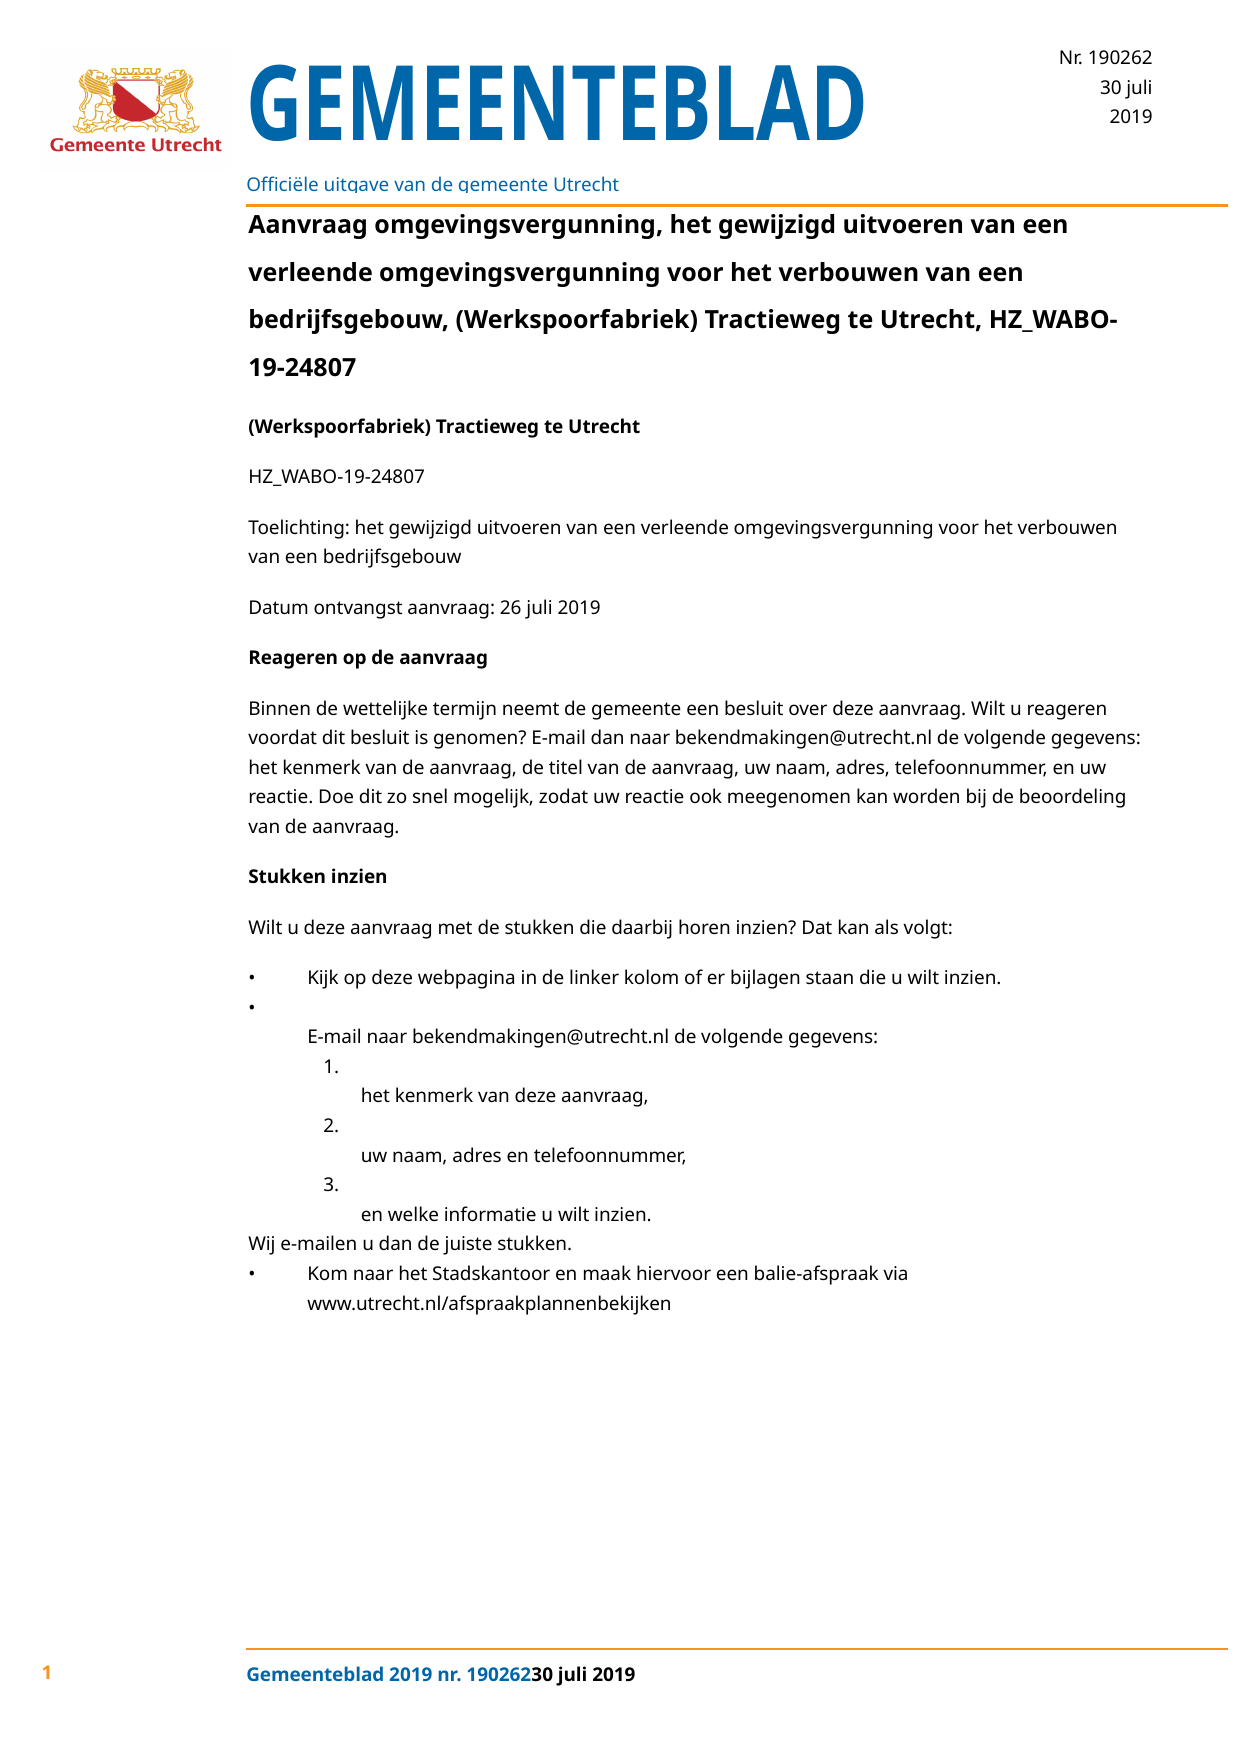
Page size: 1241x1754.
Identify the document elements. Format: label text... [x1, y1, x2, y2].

text Toelichting: het gewijzigd uitvoeren van een verleende omgevingsvergunning voor het verbouwen van een bedrijfsgebouw [248, 514, 1152, 569]
list het kenmerk van deze aanvraag, [323, 1083, 1152, 1108]
text Binnen de wettelijke termijn neemt de gemeente een besluit over deze aanvraag. Wilt u reageren voordat dit besluit is genomen? E-mail dan naar bekendmakingen@utrecht.nl de volgende gegevens: het kenmerk van de aanvraag, de titel van de aanvraag, uw naam, adres, telefoonnummer, en uw reactie. Doe dit zo snel mogelijk, zodat uw reactie ook meegenomen kan worden bij de beoordeling van de aanvraag. [248, 695, 1152, 839]
list Kijk op deze webpagina in de linker kolom of er bijlagen staan die u wilt inzien. [248, 964, 1152, 990]
list uw naam, adres en telefoonnummer, [323, 1142, 1152, 1168]
text HZ_WABO-19-24807 [248, 463, 1152, 489]
text (Werkspoorfabriek) Tractieweg te Utrecht [248, 413, 1152, 439]
text Wij e-mailen u dan de juiste stukken. [248, 1231, 1152, 1256]
picture [41, 47, 231, 172]
text Wilt u deze aanvraag met de stukken die daarbij horen inzien? Dat kan als volgt: [248, 914, 1152, 940]
text Stukken inzien [248, 863, 1152, 889]
list en welke informatie u wilt inzien. [323, 1201, 1152, 1227]
text Aanvraag omgevingsvergunning, het gewijzigd uitvoeren van een verleende omgevingsvergunning voor het verbouwen van een bedrijfsgebouw, (Werkspoorfabriek) Tractieweg te Utrecht, HZ_WABO-19-24807 [248, 207, 1152, 384]
text Reageren op de aanvraag [248, 644, 1152, 670]
list Kom naar het Stadskantoor en maak hiervoor een balie-afspraak via www.utrecht.nl/afspraakplannenbekijken [248, 1260, 1152, 1316]
text Datum ontvangst aanvraag: 26 juli 2019 [248, 594, 1152, 620]
list E-mail naar bekendmakingen@utrecht.nl de volgende gegevens: [248, 1023, 1152, 1049]
